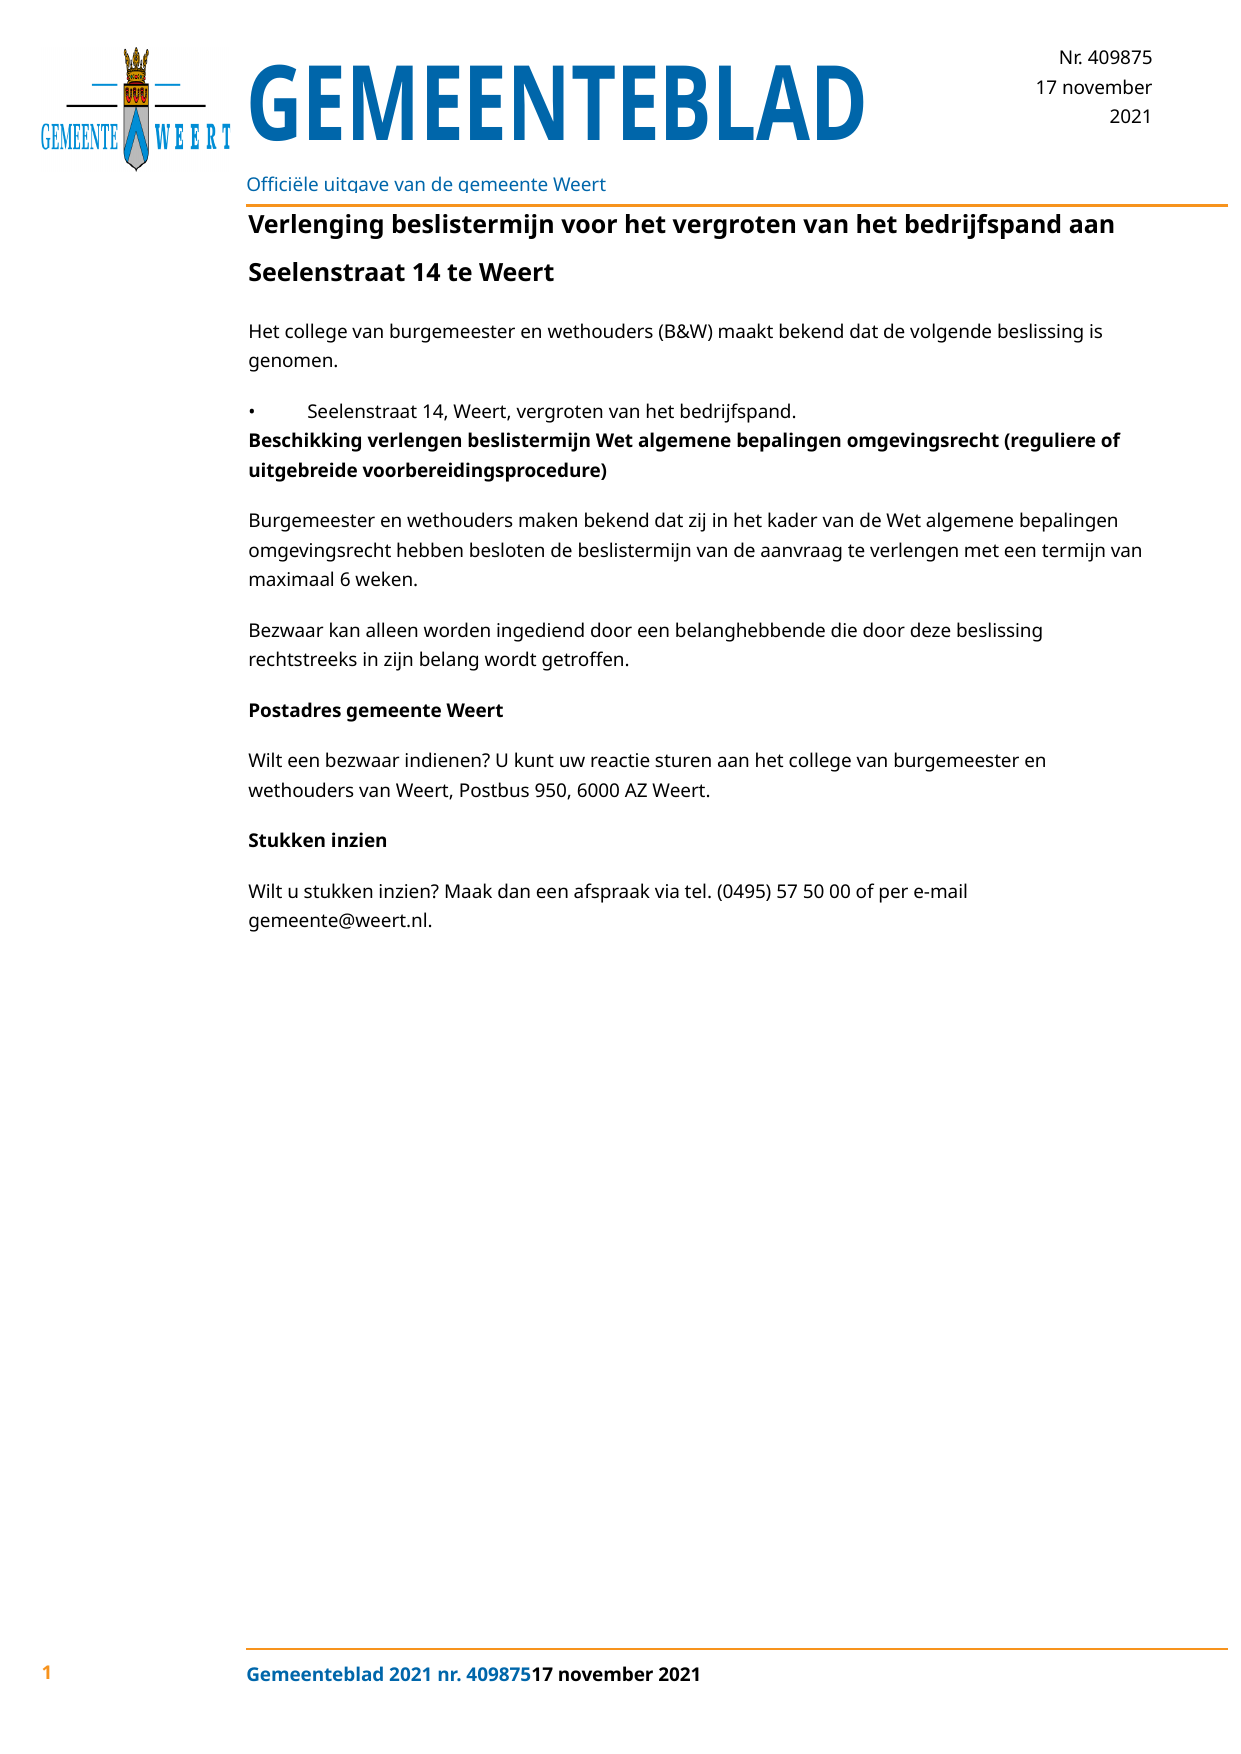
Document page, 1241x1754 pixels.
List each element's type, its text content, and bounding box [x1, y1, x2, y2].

list Seelenstraat 14, Weert, vergroten van het bedrijfspand. [248, 398, 1152, 424]
text Verlenging beslistermijn voor het vergroten van het bedrijfspand aan Seelenstraat 14 te Weert [248, 207, 1152, 288]
text Het college van burgemeester en wethouders (B&W) maakt bekend dat de volgende beslissing is genomen. [248, 318, 1152, 373]
text Beschikking verlengen beslistermijn Wet algemene bepalingen omgevingsrecht (reguliere of uitgebreide voorbereidingsprocedure) [248, 427, 1152, 483]
picture [41, 47, 231, 172]
text Wilt een bezwaar indienen? U kunt uw reactie sturen aan het college van burgemeester en wethouders van Weert, Postbus 950, 6000 AZ Weert. [248, 747, 1152, 803]
text Postadres gemeente Weert [248, 697, 1152, 723]
text Stukken inzien [248, 827, 1152, 853]
text Bezwaar kan alleen worden ingediend door een belanghebbende die door deze beslissing rechtstreeks in zijn belang wordt getroffen. [248, 617, 1152, 672]
text Burgemeester en wethouders maken bekend dat zij in het kader van de Wet algemene bepalingen omgevingsrecht hebben besloten de beslistermijn van de aanvraag te verlengen met een termijn van maximaal 6 weken. [248, 507, 1152, 592]
text Wilt u stukken inzien? Maak dan een afspraak via tel. (0495) 57 50 00 of per e-mail gemeente@weert.nl. [248, 878, 1152, 933]
